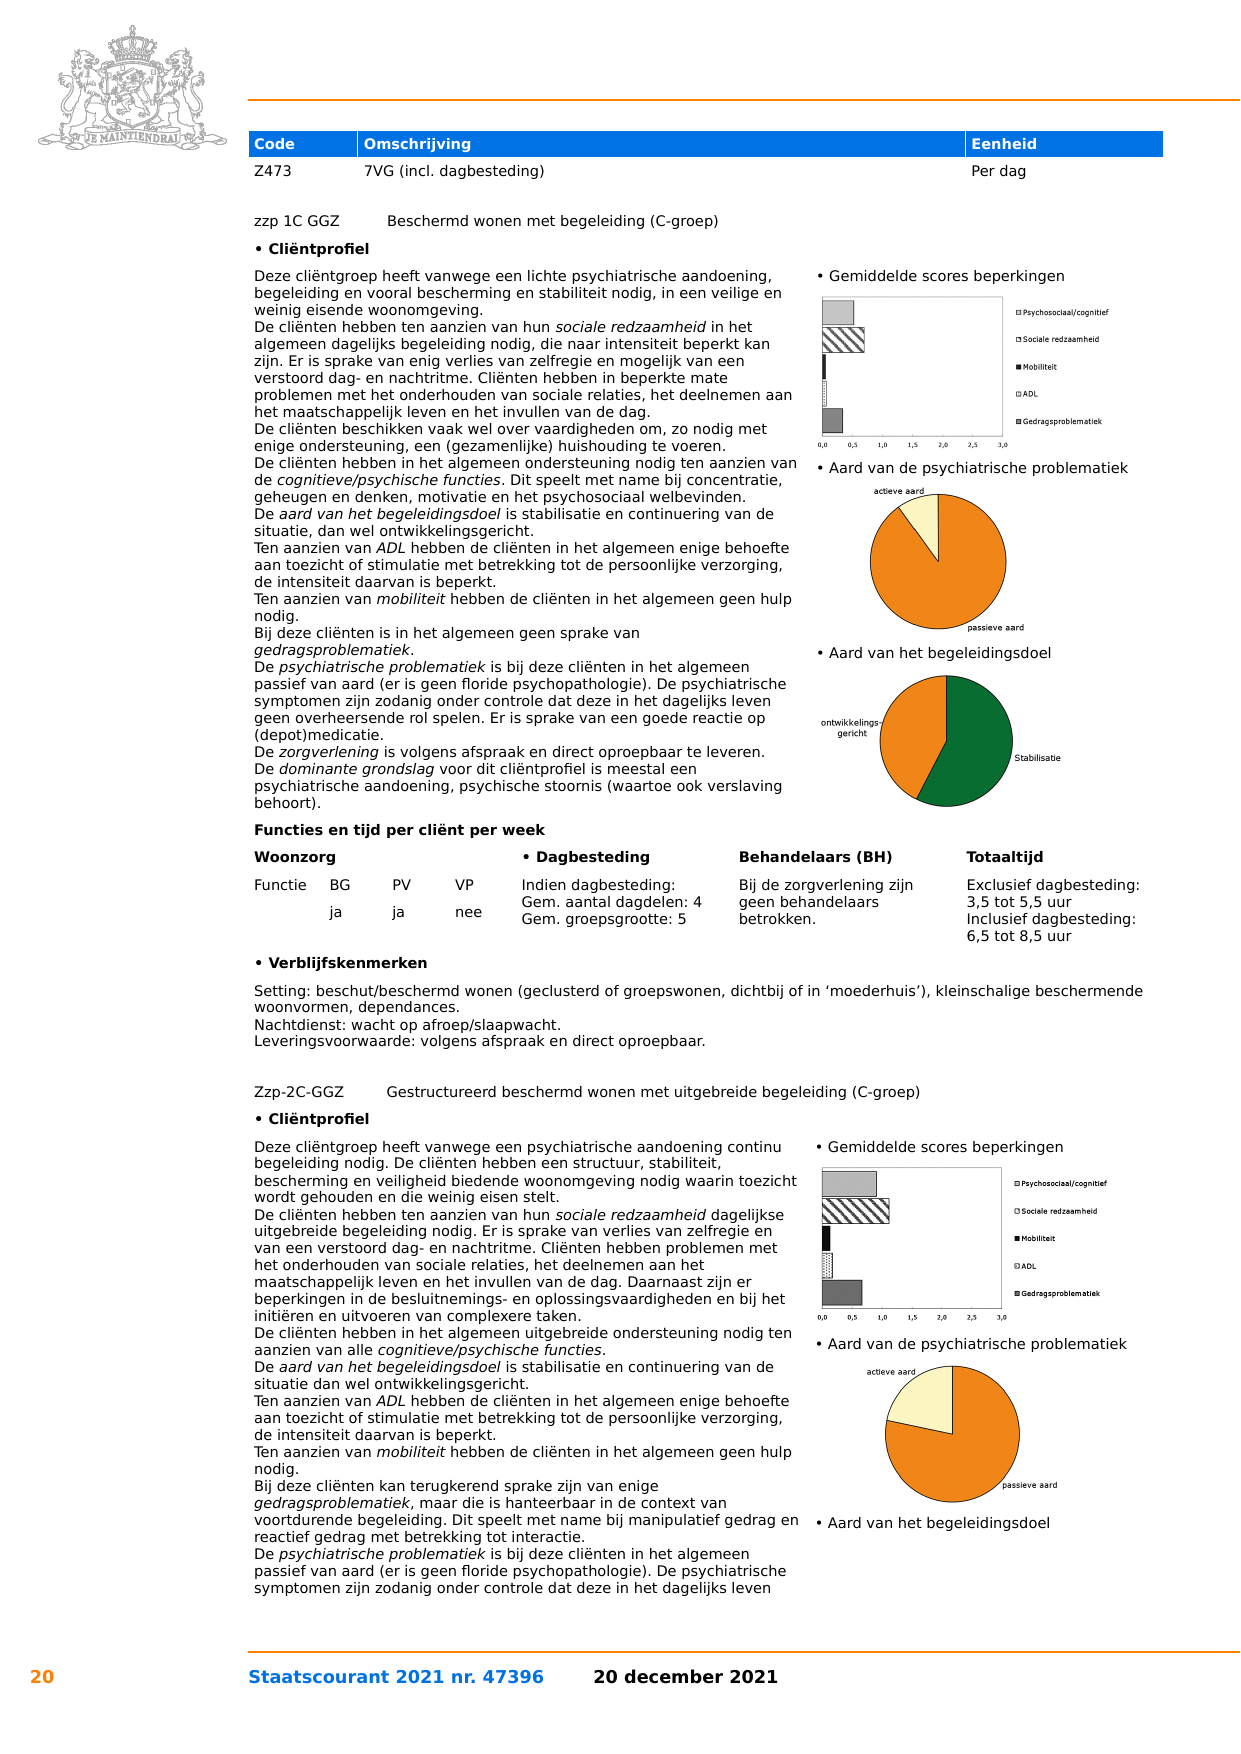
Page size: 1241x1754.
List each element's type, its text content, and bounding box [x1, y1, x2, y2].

table_cell [809, 1161, 1163, 1330]
table_cell PV [387, 872, 448, 898]
table_cell [809, 1538, 1163, 1602]
table_cell [810, 668, 1163, 816]
table_cell Deze cliëntgroep heeft vanwege een lichte psychiatrische aandoening, begeleiding en vooral bescherming en stabiliteit nodig, in een veilige en weinig eisende woonomgeving. De cliënten hebben ten aanzien van hun sociale redzaamheid in het algemeen dagelijks begeleiding nodig, die naar intensiteit beperkt kan zijn. Er is sprake van enig verlies van zelfregie en mogelijk van een verstoord dag- en nachtritme. Cliënten hebben in beperkte mate problemen met het onderhouden van sociale relaties, het deelnemen aan het maatschappelijk leven en het invullen van de dag. De cliënten beschikken vaak wel over vaardigheden om, zo nodig met enige ondersteuning, een (gezamenlijke) huishouding te voeren. De cliënten hebben in het algemeen ondersteuning nodig ten aanzien van de cognitieve/psychische functies. Dit speelt met name bij concentratie, geheugen en denken, motivatie en het psychosociaal welbevinden. De aard van het begeleidingsdoel is stabilisatie en continuering van de situatie, dan wel ontwikkelingsgericht. Ten aanzien van ADL hebben de cliënten in het algemeen enige behoefte aan toezicht of stimulatie met betrekking tot de persoonlijke verzorging, de intensiteit daarvan is beperkt. Ten aanzien van mobiliteit hebben de cliënten in het algemeen geen hulp nodig. Bij deze cliënten is in het algemeen geen sprake van gedragsproblematiek. De psychiatrische problematiek is bij deze cliënten in het algemeen passief van aard (er is geen floride psychopathologie). De psychiatrische symptomen zijn zodanig onder controle dat deze in het dagelijks leven geen overheersende rol spelen. Er is sprake van een goede reactie op (depot)medicatie. De zorgverlening is volgens afspraak en direct oproepbaar te leveren. De dominante grondslag voor dit cliëntprofiel is meestal een psychiatrische aandoening, psychische stoornis (waartoe ook verslaving behoort). [249, 264, 809, 816]
table_cell [809, 1359, 1163, 1509]
table_cell Per dag [966, 158, 1163, 185]
table_cell [810, 291, 1163, 454]
table_cell Behandelaars (BH) [733, 845, 960, 871]
table_header Omschrijving [358, 131, 965, 157]
table_header Zzp-2C-GGZ [249, 1079, 380, 1105]
table_cell Z473 [249, 158, 357, 185]
table_cell Indien dagbesteding: Gem. aantal dagdelen: 4 Gem. groepsgrootte: 5 [516, 872, 732, 949]
picture [815, 486, 1112, 635]
table_cell • Aard van het begeleidingsdoel [810, 640, 1163, 667]
table_cell • Verblijfskenmerken [249, 950, 1163, 977]
table_cell ja [324, 899, 386, 949]
table_cell Woonzorg [249, 845, 515, 871]
table_cell Exclusief dagbesteding: 3,5 tot 5,5 uur Inclusief dagbesteding: 6,5 tot 8,5 uur [961, 872, 1163, 949]
table_header Gestructureerd beschermd wonen met uitgebreide begeleiding (C-groep) [381, 1079, 1163, 1105]
table_header Eenheid [966, 131, 1163, 157]
table_cell • Dagbesteding [516, 845, 732, 871]
picture [815, 672, 1112, 809]
table_cell • Gemiddelde scores beperkingen [809, 1134, 1163, 1160]
picture [815, 295, 1112, 449]
table_header Beschermd wonen met begeleiding (C-groep) [381, 209, 1163, 235]
table_cell [810, 482, 1163, 639]
picture [38, 25, 227, 150]
picture [814, 1363, 1110, 1505]
table_cell 7VG (incl. dagbesteding) [358, 158, 965, 185]
table_cell Functie [249, 872, 323, 898]
picture [814, 1165, 1110, 1326]
table_cell BG [324, 872, 386, 898]
table_cell Deze cliëntgroep heeft vanwege een psychiatrische aandoening continu begeleiding nodig. De cliënten hebben een structuur, stabiliteit, bescherming en veiligheid biedende woonomgeving nodig waarin toezicht wordt gehouden en die weinig eisen stelt. De cliënten hebben ten aanzien van hun sociale redzaamheid dagelijkse uitgebreide begeleiding nodig. Er is sprake van verlies van zelfregie en van een verstoord dag- en nachtritme. Cliënten hebben problemen met het onderhouden van sociale relaties, het deelnemen aan het maatschappelijk leven en het invullen van de dag. Daarnaast zijn er beperkingen in de besluitnemings- en oplossingsvaardigheden en bij het initiëren en uitvoeren van complexere taken. De cliënten hebben in het algemeen uitgebreide ondersteuning nodig ten aanzien van alle cognitieve/psychische functies. De aard van het begeleidingsdoel is stabilisatie en continuering van de situatie dan wel ontwikkelingsgericht. Ten aanzien van ADL hebben de cliënten in het algemeen enige behoefte aan toezicht of stimulatie met betrekking tot de persoonlijke verzorging, de intensiteit daarvan is beperkt. Ten aanzien van mobiliteit hebben de cliënten in het algemeen geen hulp nodig. Bij deze cliënten kan terugkerend sprake zijn van enige gedragsproblematiek, maar die is hanteerbaar in de context van voortdurende begeleiding. Dit speelt met name bij manipulatief gedrag en reactief gedrag met betrekking tot interactie. De psychiatrische problematiek is bij deze cliënten in het algemeen passief van aard (er is geen floride psychopathologie). De psychiatrische symptomen zijn zodanig onder controle dat deze in het dagelijks leven [249, 1134, 808, 1602]
table_header Code [249, 131, 357, 157]
table_cell • Cliëntprofiel [249, 236, 1163, 262]
table_header zzp 1C GGZ [249, 209, 380, 235]
table_cell nee [449, 899, 515, 949]
table_cell VP [449, 872, 515, 898]
table_cell • Cliëntprofiel [249, 1106, 1163, 1133]
table_cell • Gemiddelde scores beperkingen [810, 264, 1163, 290]
table_cell • Aard van de psychiatrische problematiek [809, 1331, 1163, 1357]
table_cell • Aard van de psychiatrische problematiek [810, 455, 1163, 481]
table_cell • Aard van het begeleidingsdoel [809, 1511, 1163, 1537]
table_cell Bij de zorgverlening zijn geen behandelaars betrokken. [733, 872, 960, 949]
table_cell Setting: beschut/beschermd wonen (geclusterd of groepswonen, dichtbij of in ‘moederhuis’), kleinschalige beschermende woonvormen, dependances. Nachtdienst: wacht op afroep/slaapwacht. Leveringsvoorwaarde: volgens afspraak en direct oproepbaar. [249, 978, 1163, 1055]
table_cell [249, 899, 323, 949]
table_cell ja [387, 899, 448, 949]
table_cell Functies en tijd per cliënt per week [249, 817, 1163, 843]
table_cell Totaaltijd [961, 845, 1163, 871]
